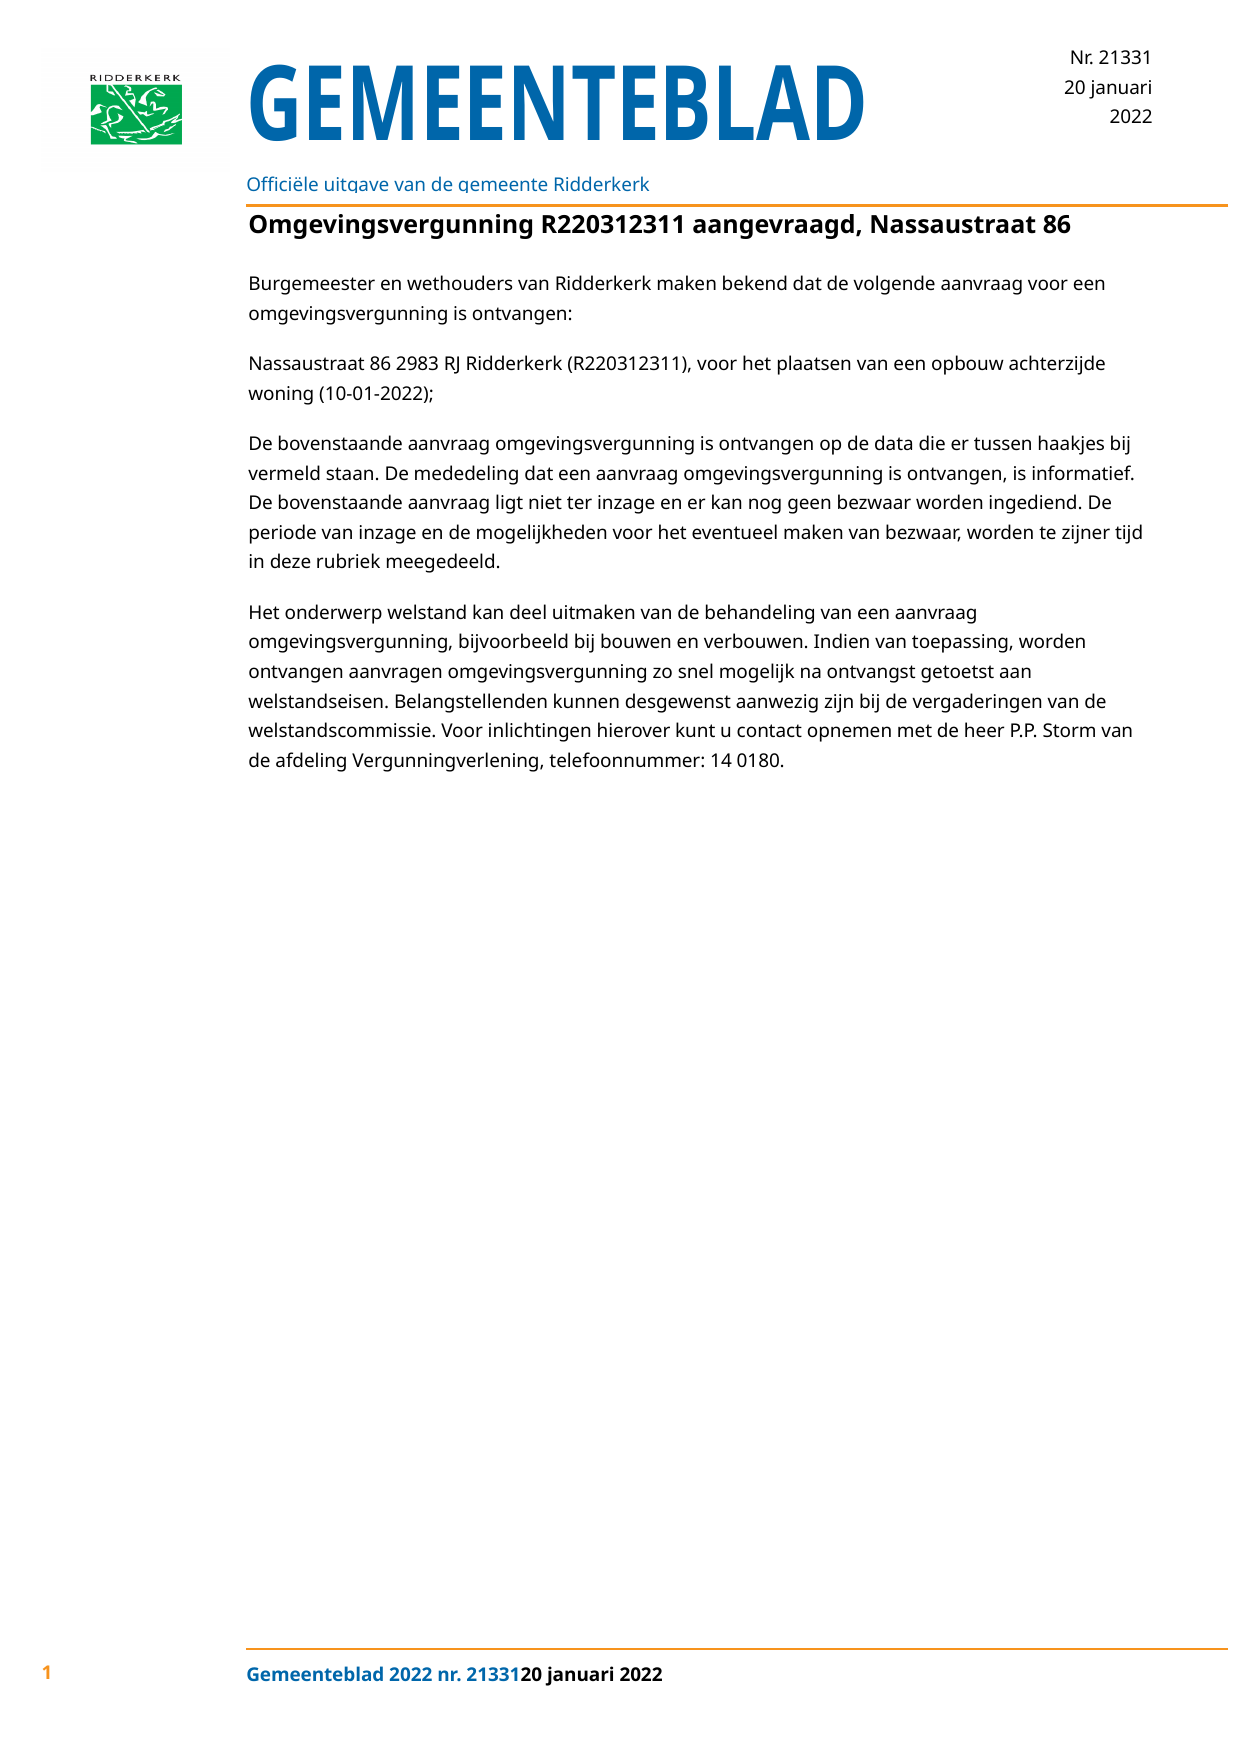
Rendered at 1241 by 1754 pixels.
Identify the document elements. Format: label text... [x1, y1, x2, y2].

text Nassaustraat 86 2983 RJ Ridderkerk (R220312311), voor het plaatsen van een opbouw achterzijde woning (10-01-2022); [248, 350, 1152, 406]
text Omgevingsvergunning R220312311 aangevraagd, Nassaustraat 86 [248, 207, 1152, 241]
text Burgemeester en wethouders van Ridderkerk maken bekend dat de volgende aanvraag voor een omgevingsvergunning is ontvangen: [248, 270, 1152, 326]
text De bovenstaande aanvraag omgevingsvergunning is ontvangen op de data die er tussen haakjes bij vermeld staan. De mededeling dat een aanvraag omgevingsvergunning is ontvangen, is informatief. De bovenstaande aanvraag ligt niet ter inzage en er kan nog geen bezwaar worden ingediend. De periode van inzage en de mogelijkheden voor het eventueel maken van bezwaar, worden te zijner tijd in deze rubriek meegedeeld. [248, 430, 1152, 574]
text Het onderwerp welstand kan deel uitmaken van de behandeling van een aanvraag omgevingsvergunning, bijvoorbeeld bij bouwen en verbouwen. Indien van toepassing, worden ontvangen aanvragen omgevingsvergunning zo snel mogelijk na ontvangst getoetst aan welstandseisen. Belangstellenden kunnen desgewenst aanwezig zijn bij de vergaderingen van de welstandscommissie. Voor inlichtingen hierover kunt u contact opnemen met de heer P.P. Storm van de afdeling Vergunningverlening, telefoonnummer: 14 0180. [248, 599, 1152, 773]
picture [41, 47, 231, 172]
